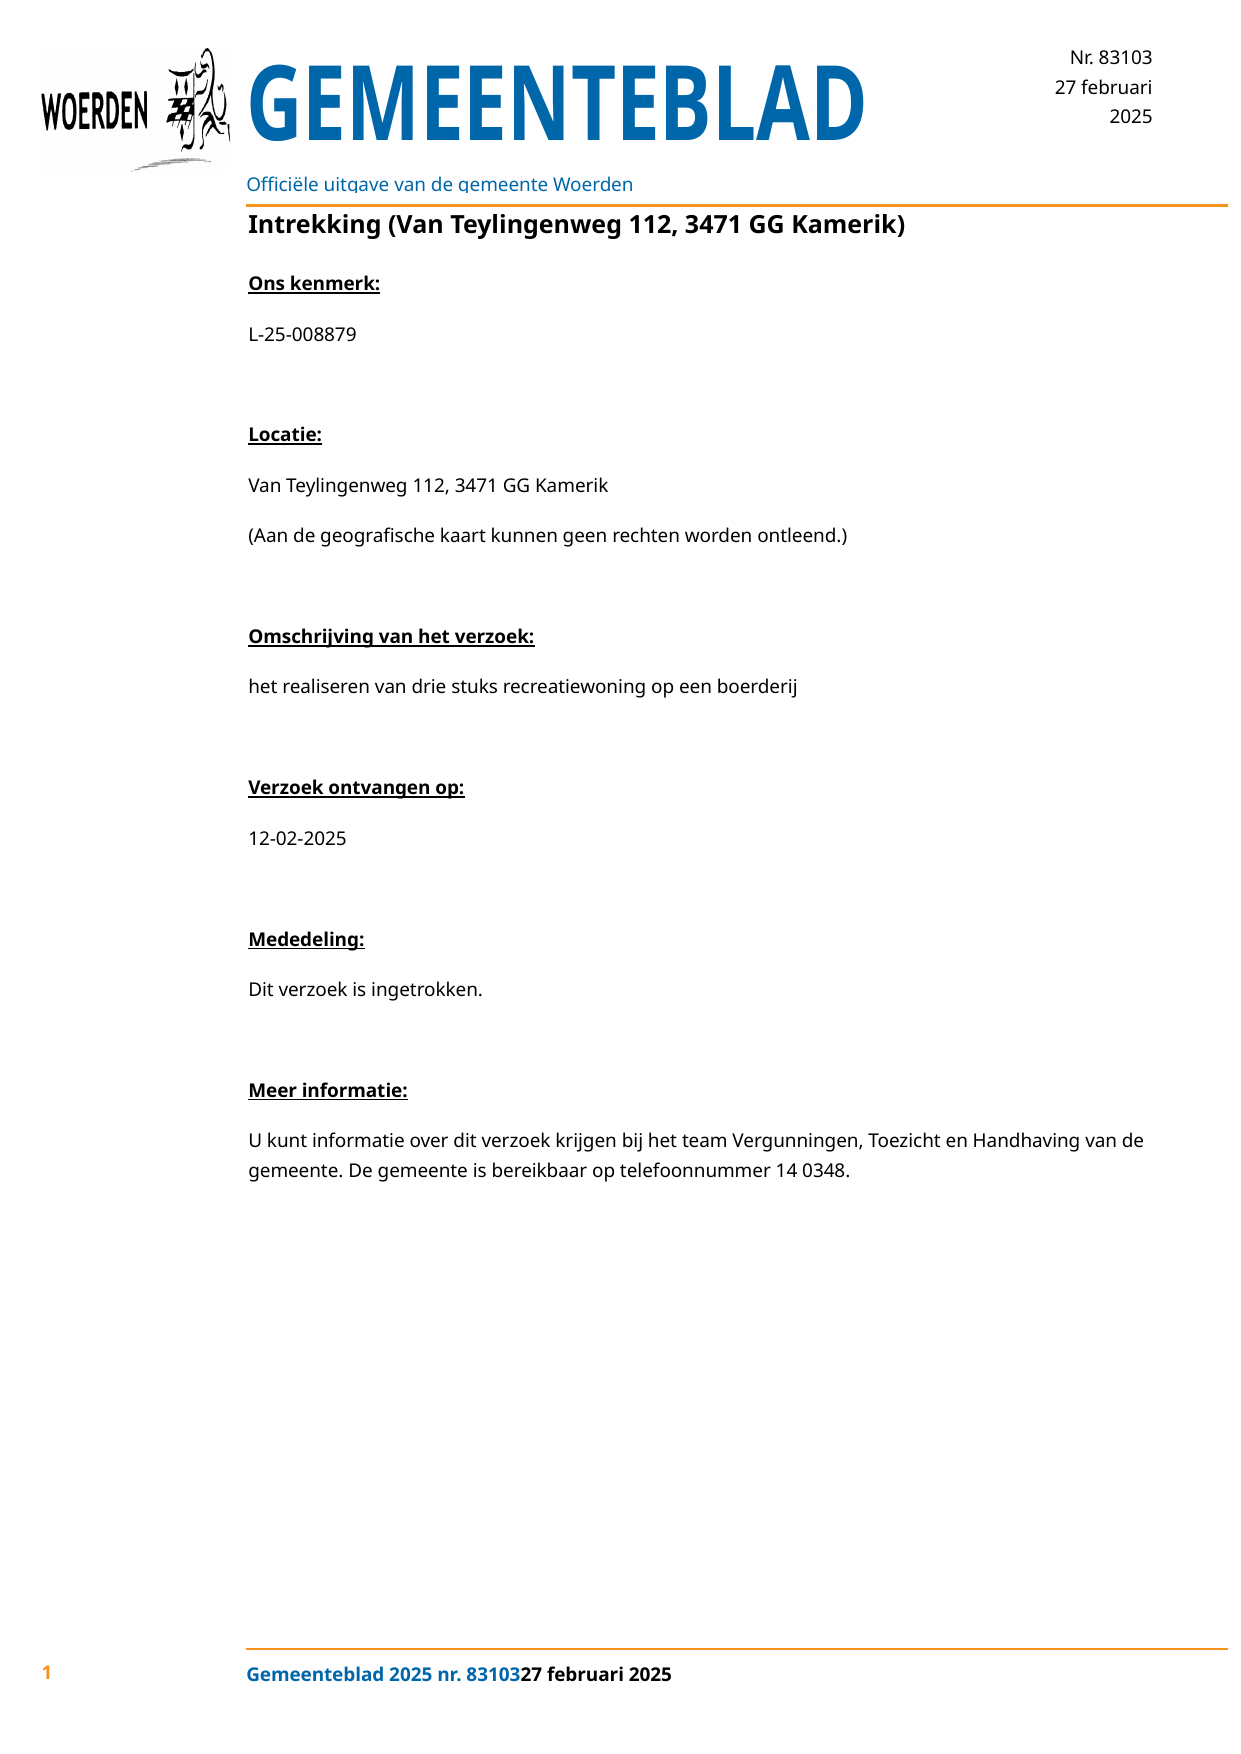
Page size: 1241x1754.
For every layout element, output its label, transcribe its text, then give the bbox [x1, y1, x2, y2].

text 12-02-2025 [248, 825, 1152, 851]
picture [41, 47, 231, 172]
text Van Teylingenweg 112, 3471 GG Kamerik [248, 472, 1152, 498]
text het realiseren van drie stuks recreatiewoning op een boerderij [248, 674, 1152, 699]
text Intrekking (Van Teylingenweg 112, 3471 GG Kamerik) [248, 207, 1152, 241]
text L-25-008879 [248, 321, 1152, 346]
text Mededeling: [248, 926, 1152, 951]
text (Aan de geografische kaart kunnen geen rechten worden ontleend.) [248, 522, 1152, 548]
text Verzoek ontvangen op: [248, 774, 1152, 800]
text Ons kenmerk: [248, 270, 1152, 296]
text Dit verzoek is ingetrokken. [248, 976, 1152, 1002]
text Omschrijving van het verzoek: [248, 623, 1152, 649]
text U kunt informatie over dit verzoek krijgen bij het team Vergunningen, Toezicht en Handhaving van de gemeente. De gemeente is bereikbaar op telefoonnummer 14 0348. [248, 1127, 1152, 1183]
text Locatie: [248, 422, 1152, 447]
text Meer informatie: [248, 1077, 1152, 1103]
